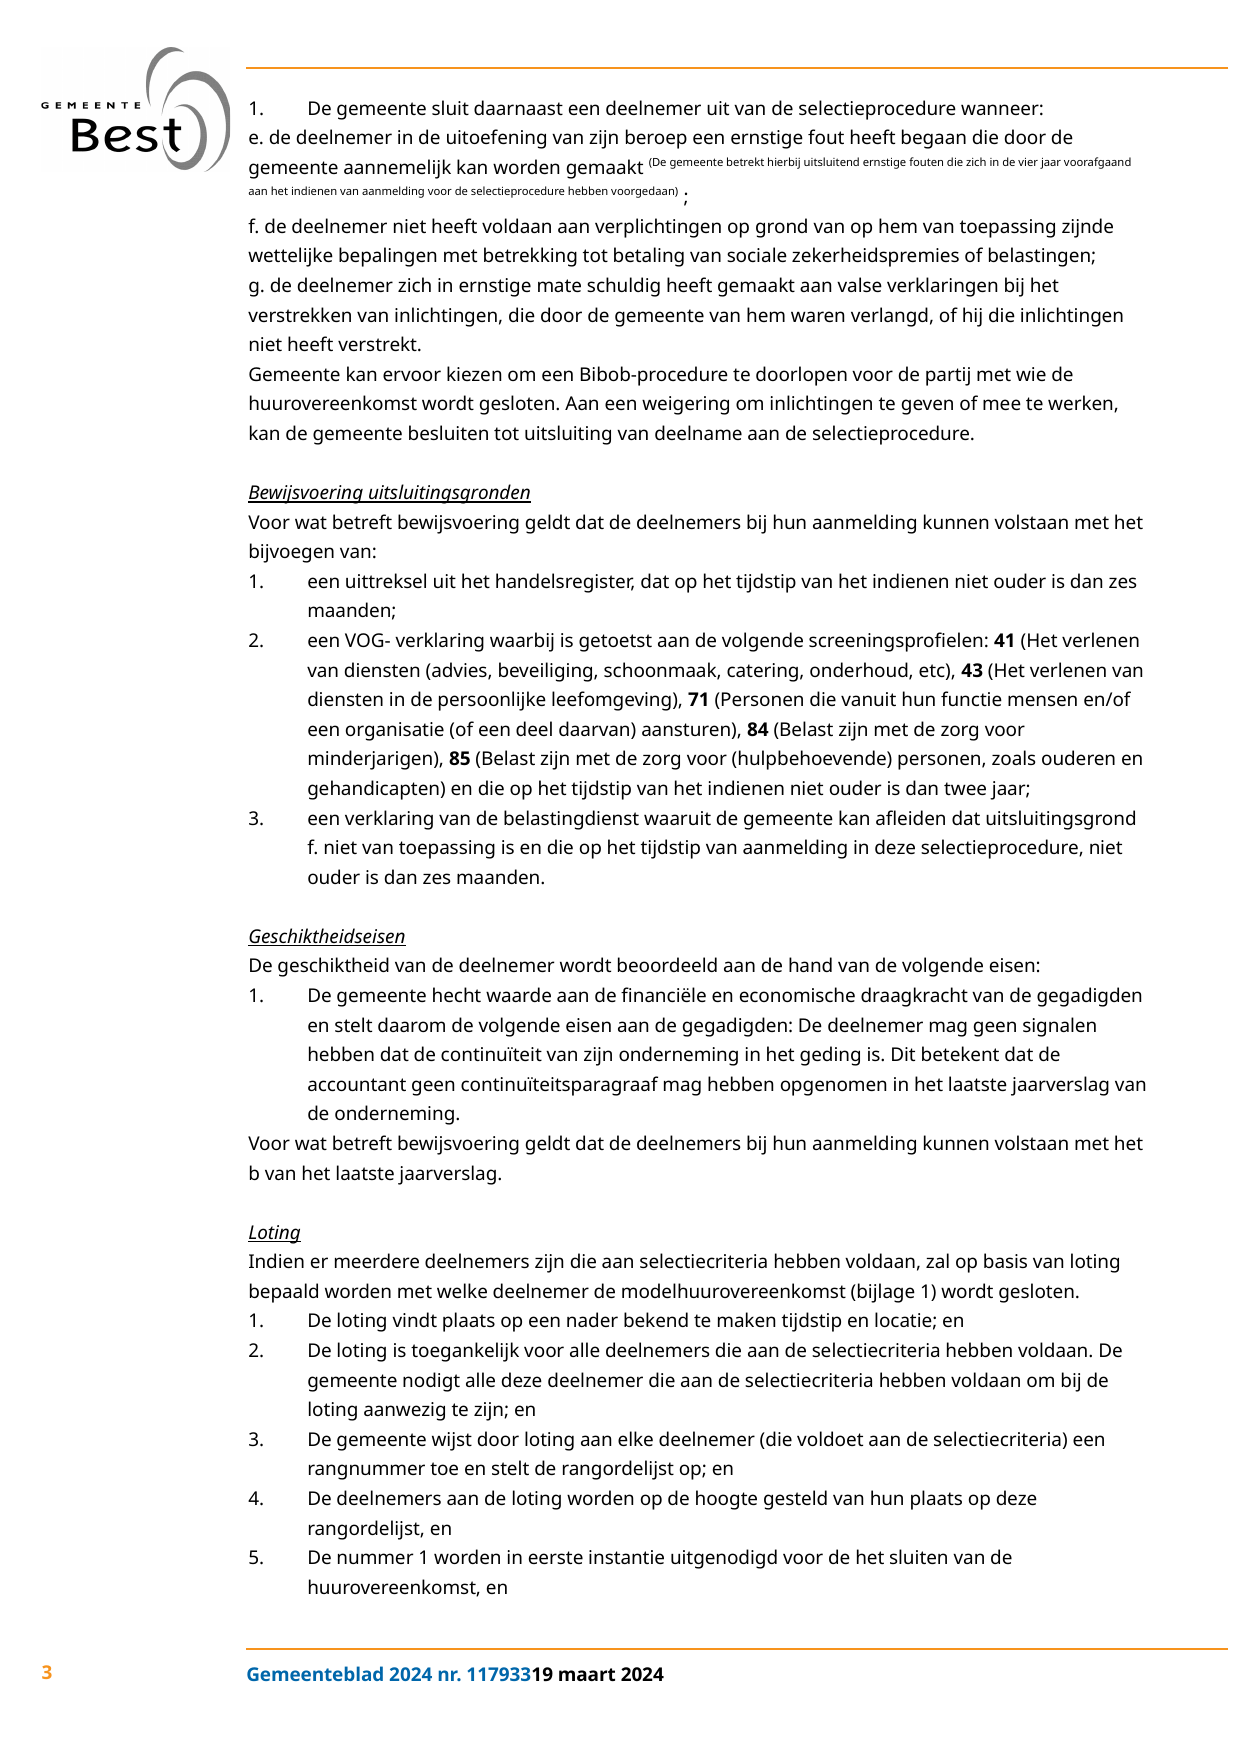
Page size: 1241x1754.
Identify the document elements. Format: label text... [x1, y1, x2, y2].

list De gemeente wijst door loting aan elke deelnemer (die voldoet aan de selectiecriteria) een rangnummer toe en stelt de rangordelijst op; en [248, 1426, 1152, 1481]
picture [41, 47, 231, 172]
list een verklaring van de belastingdienst waaruit de gemeente kan afleiden dat uitsluitingsgrond f. niet van toepassing is en die op het tijdstip van aanmelding in deze selectieprocedure, niet ouder is dan zes maanden. [248, 805, 1152, 890]
list een uittreksel uit het handelsregister, dat op het tijdstip van het indienen niet ouder is dan zes maanden; [248, 568, 1152, 623]
list De loting vindt plaats op een nader bekend te maken tijdstip en locatie; en [248, 1308, 1152, 1333]
text De geschiktheid van de deelnemer wordt beoordeeld aan de hand van de volgende eisen: [248, 953, 1152, 978]
text g. de deelnemer zich in ernstige mate schuldig heeft gemaakt aan valse verklaringen bij het verstrekken van inlichtingen, die door de gemeente van hem waren verlangd, of hij die inlichtingen niet heeft verstrekt. [248, 272, 1152, 357]
list De gemeente hecht waarde aan de financiële en economische draagkracht van de gegadigden en stelt daarom de volgende eisen aan de gegadigden: De deelnemer mag geen signalen hebben dat de continuïteit van zijn onderneming in het geding is. Dit betekent dat de accountant geen continuïteitsparagraaf mag hebben opgenomen in het laatste jaarverslag van de onderneming. [248, 982, 1152, 1126]
list De loting is toegankelijk voor alle deelnemers die aan de selectiecriteria hebben voldaan. De gemeente nodigt alle deze deelnemer die aan de selectiecriteria hebben voldaan om bij de loting aanwezig te zijn; en [248, 1337, 1152, 1422]
text b van het laatste jaarverslag. [248, 1160, 1152, 1186]
text Voor wat betreft bewijsvoering geldt dat de deelnemers bij hun aanmelding kunnen volstaan met het [248, 509, 1152, 535]
list De gemeente sluit daarnaast een deelnemer uit van de selectieprocedure wanneer: [248, 95, 1152, 121]
text e. de deelnemer in de uitoefening van zijn beroep een ernstige fout heeft begaan die door de gemeente aannemelijk kan worden gemaakt (De gemeente betrekt hierbij uitsluitend ernstige fouten die zich in de vier jaar voorafgaand aan het indienen van aanmelding voor de selectieprocedure hebben voorgedaan) ; [248, 124, 1152, 209]
list De nummer 1 worden in eerste instantie uitgenodigd voor de het sluiten van de huurovereenkomst, en [248, 1544, 1152, 1600]
text Loting [248, 1219, 1152, 1245]
text Geschiktheidseisen [248, 923, 1152, 949]
text bijvoegen van: [248, 538, 1152, 564]
list een VOG- verklaring waarbij is getoetst aan de volgende screeningsprofielen: 41 (Het verlenen van diensten (advies, beveiliging, schoonmaak, catering, onderhoud, etc), 43 (Het verlenen van diensten in de persoonlijke leefomgeving), 71 (Personen die vanuit hun functie mensen en/of een organisatie (of een deel daarvan) aansturen), 84 (Belast zijn met de zorg voor minderjarigen), 85 (Belast zijn met de zorg voor (hulpbehoevende) personen, zoals ouderen en gehandicapten) en die op het tijdstip van het indienen niet ouder is dan twee jaar; [248, 627, 1152, 801]
list De deelnemers aan de loting worden op de hoogte gesteld van hun plaats op deze rangordelijst, en [248, 1485, 1152, 1541]
text Indien er meerdere deelnemers zijn die aan selectiecriteria hebben voldaan, zal op basis van loting bepaald worden met welke deelnemer de modelhuurovereenkomst (bijlage 1) wordt gesloten. [248, 1248, 1152, 1304]
text Voor wat betreft bewijsvoering geldt dat de deelnemers bij hun aanmelding kunnen volstaan met het [248, 1130, 1152, 1156]
text Gemeente kan ervoor kiezen om een Bibob-procedure te doorlopen voor de partij met wie de huurovereenkomst wordt gesloten. Aan een weigering om inlichtingen te geven of mee te werken, kan de gemeente besluiten tot uitsluiting van deelname aan de selectieprocedure. [248, 361, 1152, 446]
text f. de deelnemer niet heeft voldaan aan verplichtingen op grond van op hem van toepassing zijnde wettelijke bepalingen met betrekking tot betaling van sociale zekerheidspremies of belastingen; [248, 213, 1152, 268]
text Bewijsvoering uitsluitingsgronden [248, 479, 1152, 505]
